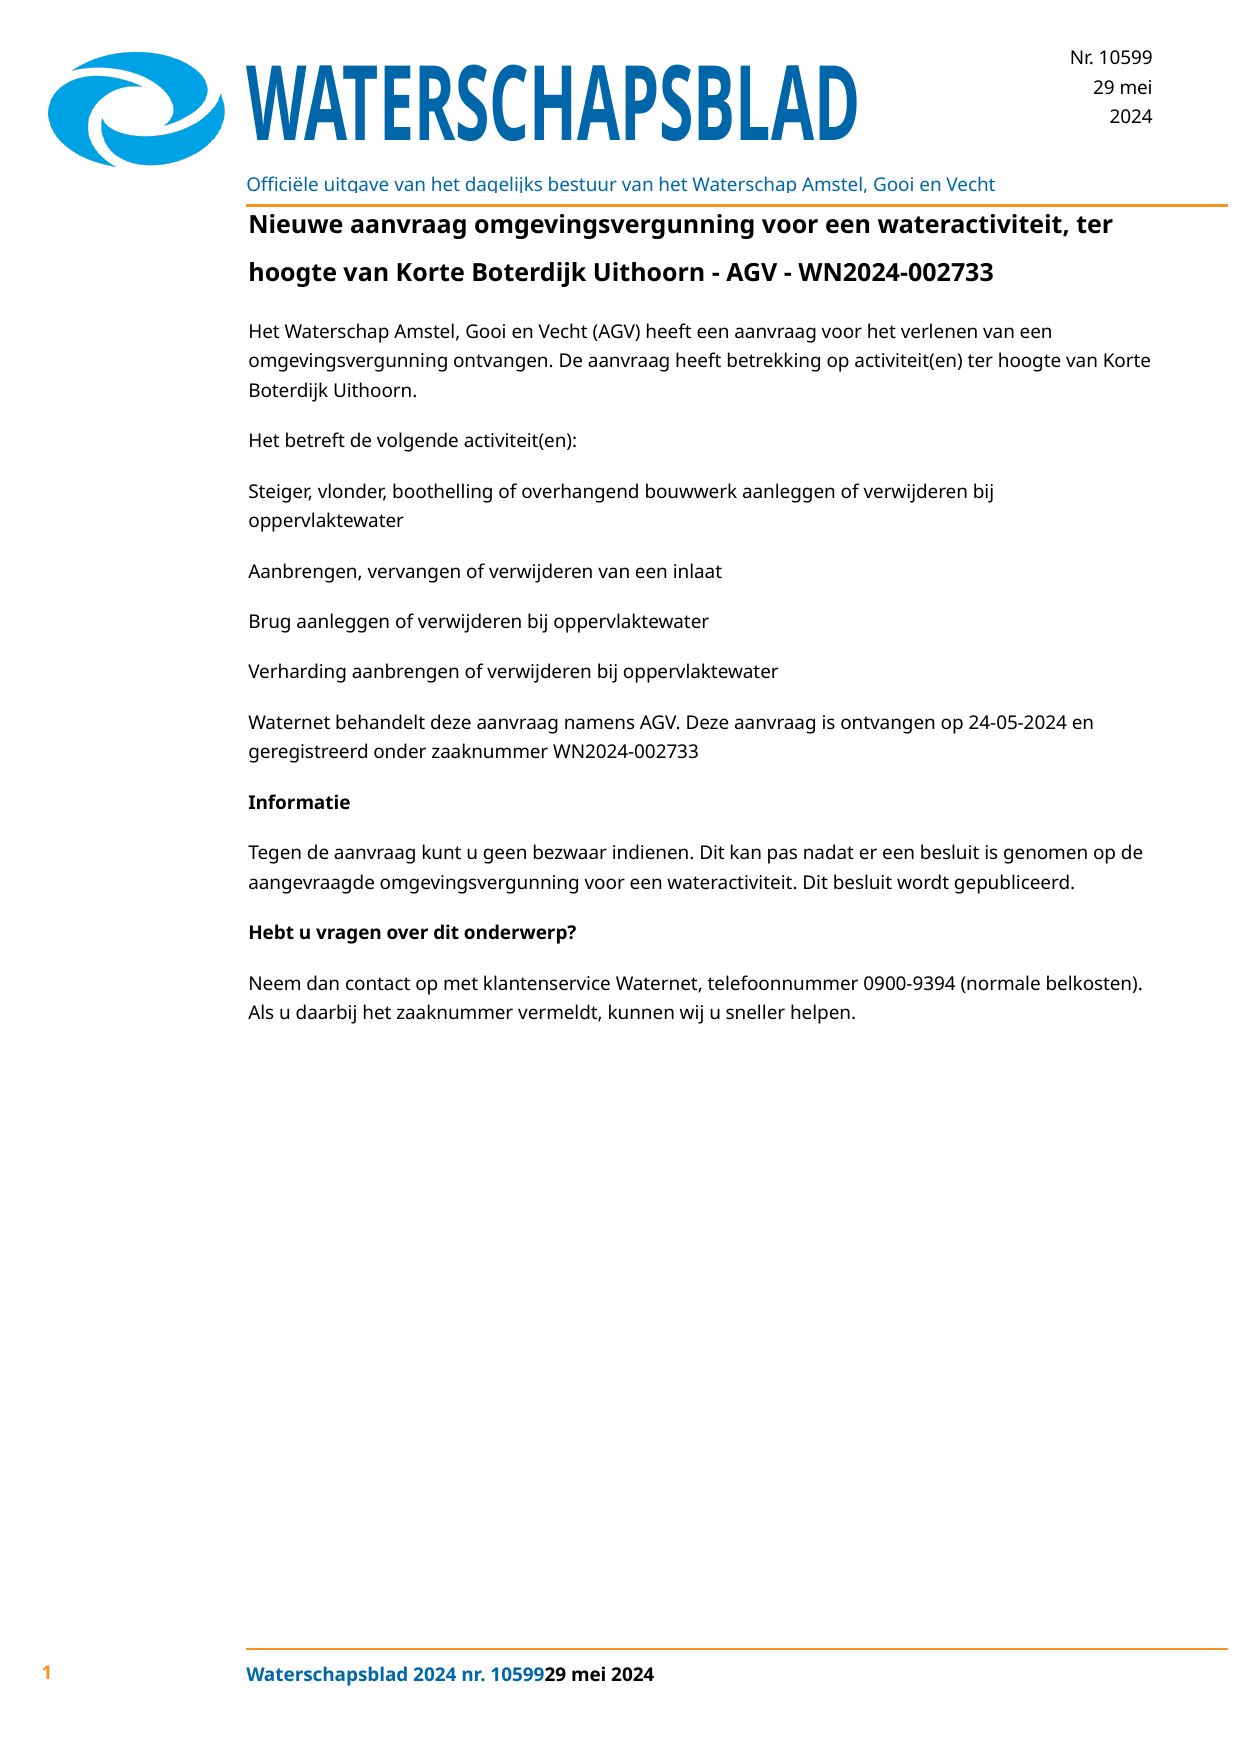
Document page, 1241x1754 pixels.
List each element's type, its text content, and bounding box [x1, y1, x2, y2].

text Nieuwe aanvraag omgevingsvergunning voor een wateractiviteit, ter hoogte van Korte Boterdijk Uithoorn - AGV - WN2024-002733 [248, 207, 1152, 288]
text Informatie [248, 789, 1152, 815]
text Tegen de aanvraag kunt u geen bezwaar indienen. Dit kan pas nadat er een besluit is genomen op de aangevraagde omgevingsvergunning voor een wateractiviteit. Dit besluit wordt gepubliceerd. [248, 839, 1152, 895]
text Brug aanleggen of verwijderen bij oppervlaktewater [248, 608, 1152, 634]
text Neem dan contact op met klantenservice Waternet, telefoonnummer 0900-9394 (normale belkosten). Als u daarbij het zaaknummer vermeldt, kunnen wij u sneller helpen. [248, 970, 1152, 1025]
text Aanbrengen, vervangen of verwijderen van een inlaat [248, 558, 1152, 584]
text Verharding aanbrengen of verwijderen bij oppervlaktewater [248, 659, 1152, 684]
text Steiger, vlonder, boothelling of overhangend bouwwerk aanleggen of verwijderen bij oppervlaktewater [248, 478, 1152, 533]
text Het betreft de volgende activiteit(en): [248, 427, 1152, 453]
picture [41, 47, 231, 172]
text Waternet behandelt deze aanvraag namens AGV. Deze aanvraag is ontvangen op 24-05-2024 en geregistreerd onder zaaknummer WN2024-002733 [248, 709, 1152, 764]
text Hebt u vragen over dit onderwerp? [248, 919, 1152, 945]
text Het Waterschap Amstel, Gooi en Vecht (AGV) heeft een aanvraag voor het verlenen van een omgevingsvergunning ontvangen. De aanvraag heeft betrekking op activiteit(en) ter hoogte van Korte Boterdijk Uithoorn. [248, 318, 1152, 403]
